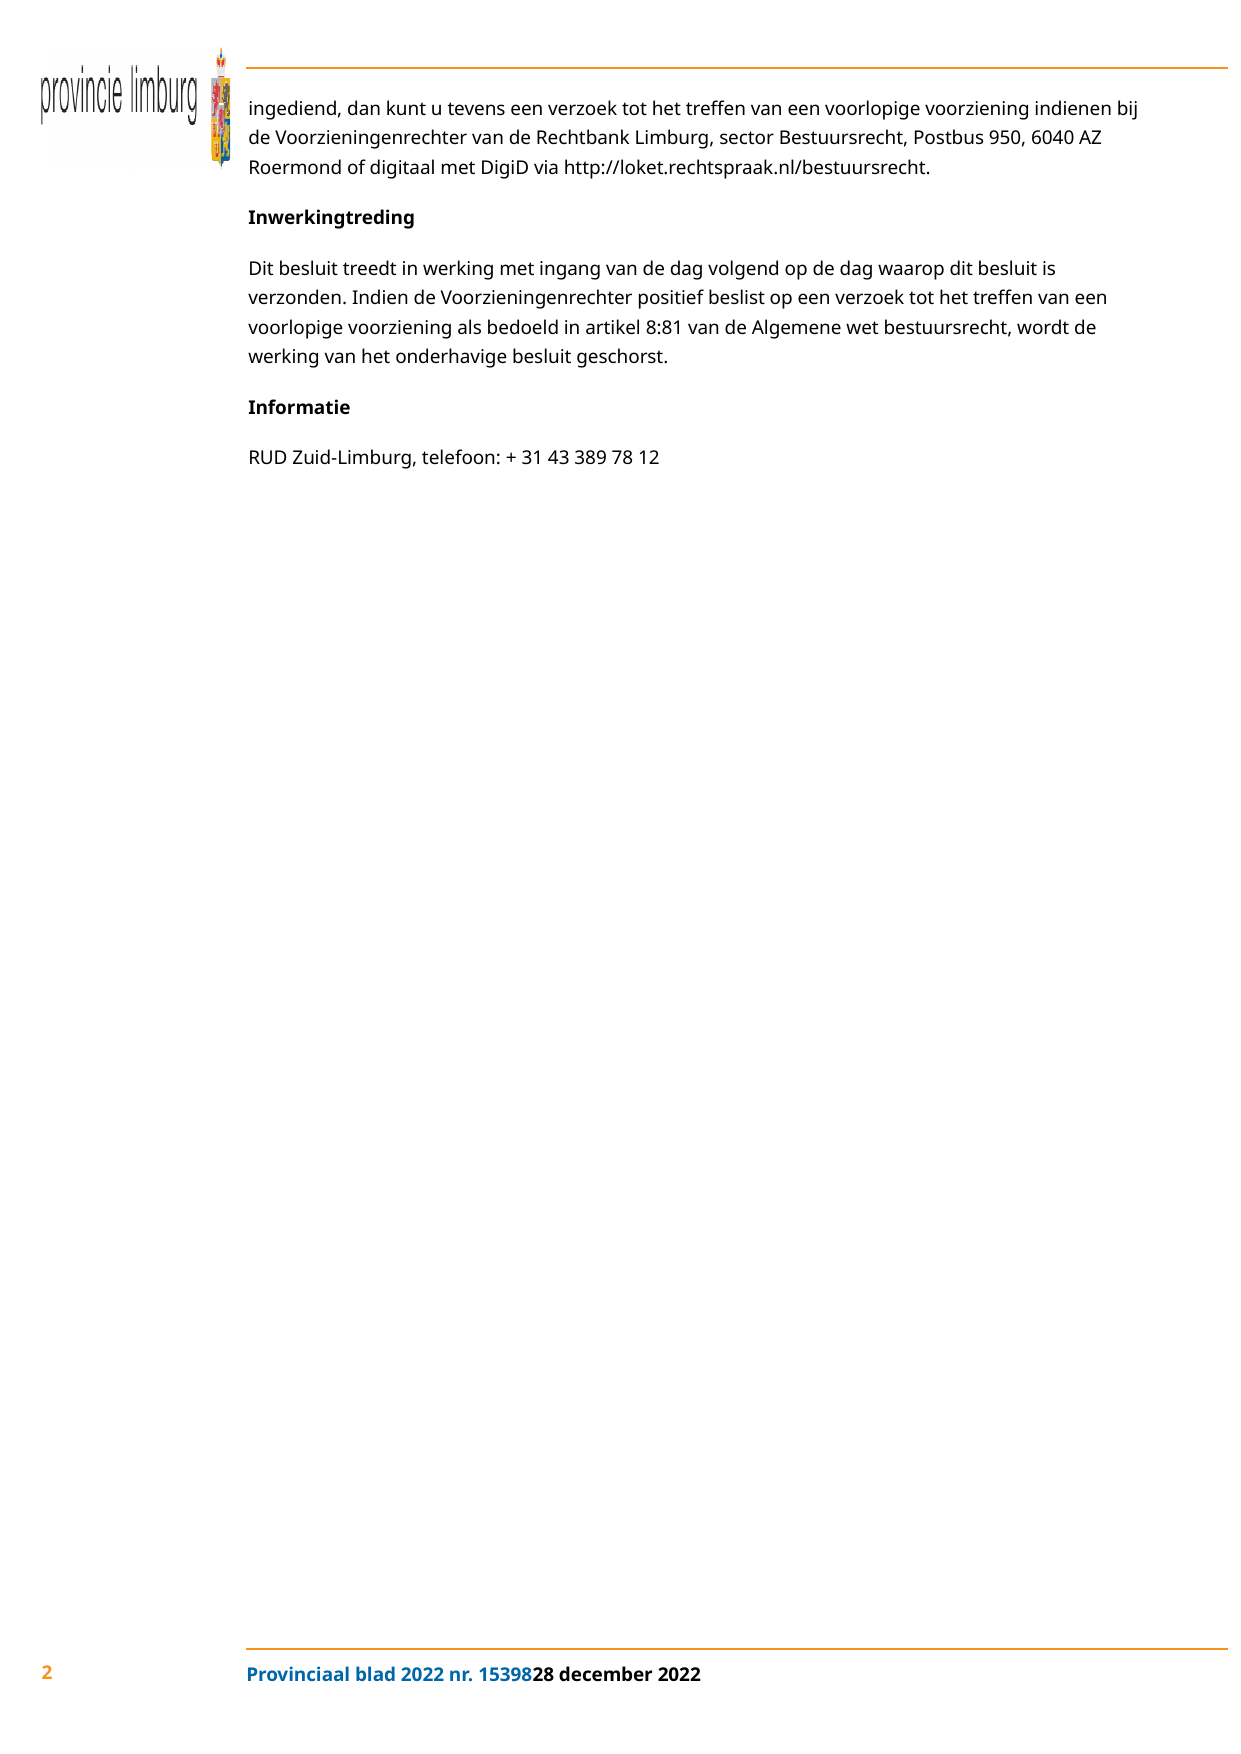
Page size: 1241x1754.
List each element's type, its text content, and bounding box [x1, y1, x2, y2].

picture [41, 47, 231, 172]
text ingediend, dan kunt u tevens een verzoek tot het treffen van een voorlopige voorziening indienen bij de Voorzieningenrechter van de Rechtbank Limburg, sector Bestuursrecht, Postbus 950, 6040 AZ Roermond of digitaal met DigiD via http://loket.rechtspraak.nl/bestuursrecht. [248, 95, 1152, 180]
text Inwerkingtreding [248, 204, 1152, 230]
text Informatie [248, 394, 1152, 420]
text Dit besluit treedt in werking met ingang van de dag volgend op de dag waarop dit besluit is verzonden. Indien de Voorzieningenrechter positief beslist op een verzoek tot het treffen van een voorlopige voorziening als bedoeld in artikel 8:81 van de Algemene wet bestuursrecht, wordt de werking van het onderhavige besluit geschorst. [248, 255, 1152, 369]
text RUD Zuid-Limburg, telefoon: + 31 43 389 78 12 [248, 444, 1152, 470]
